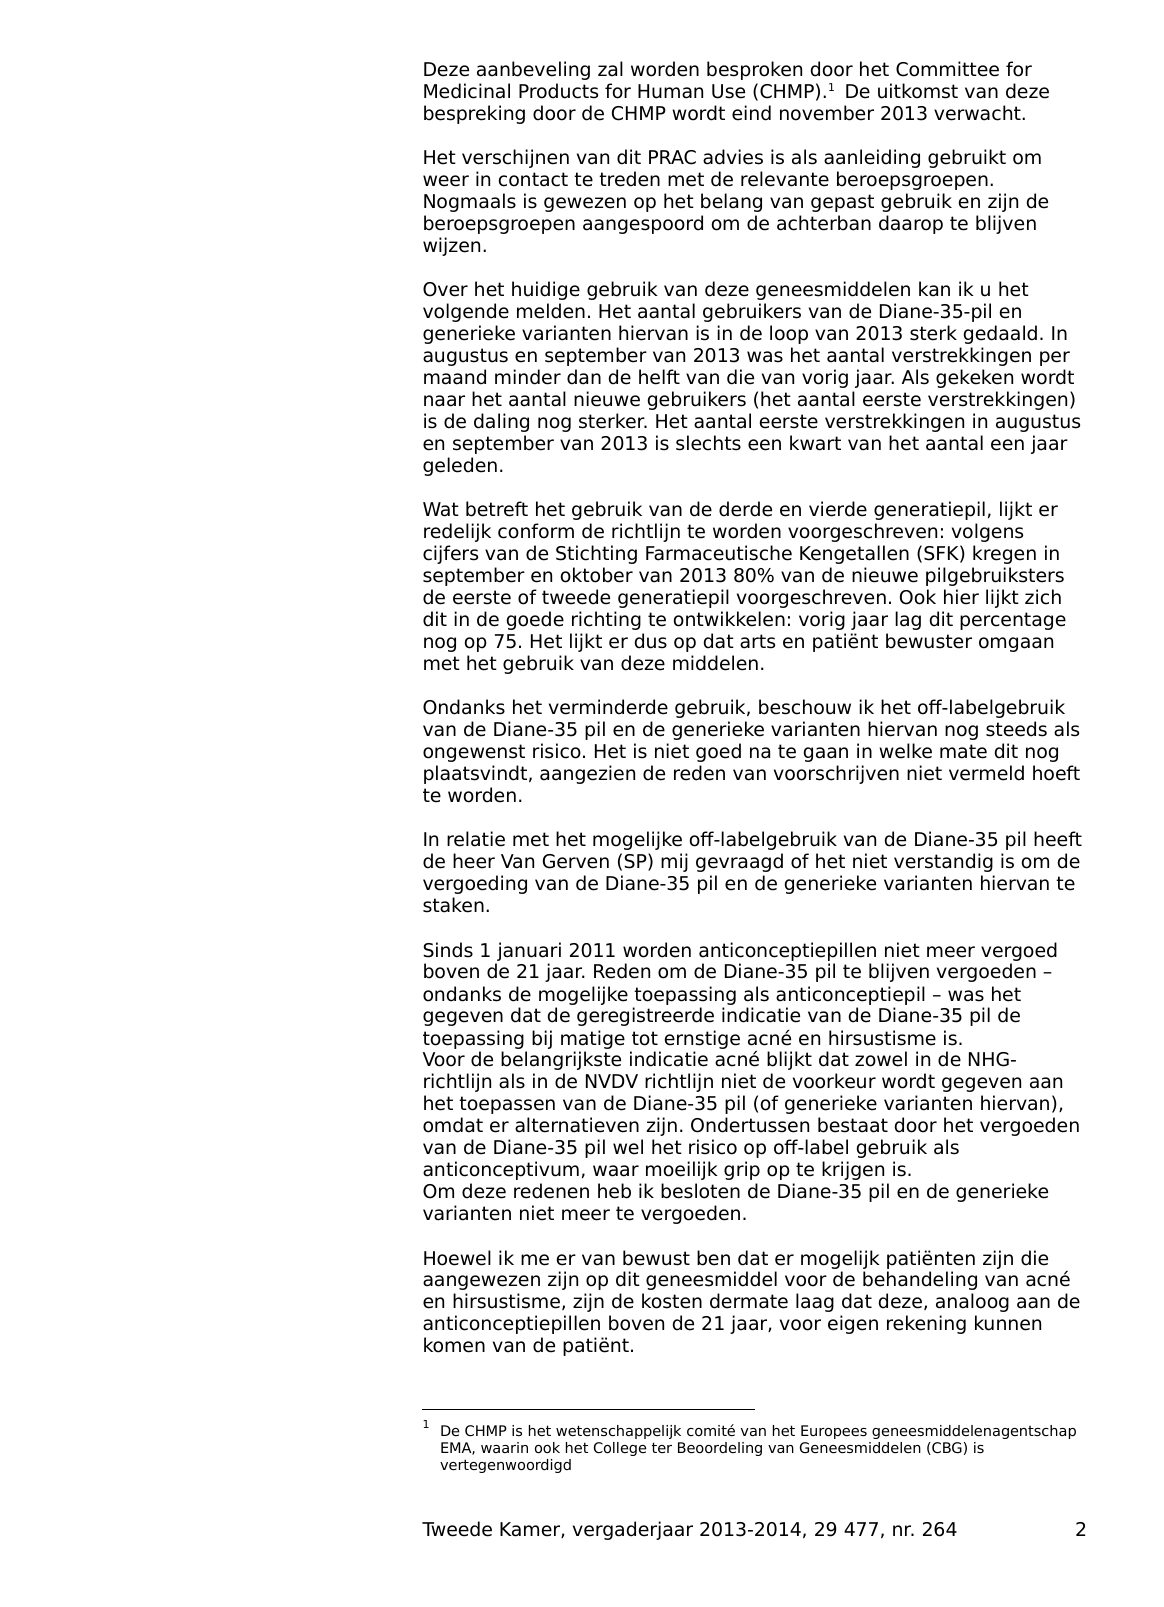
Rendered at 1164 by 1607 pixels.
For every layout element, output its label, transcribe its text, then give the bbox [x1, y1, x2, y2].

text Om deze redenen heb ik besloten de Diane-35 pil en de generieke varianten niet meer te vergoeden. [422, 1181, 1087, 1225]
text Over het huidige gebruik van deze geneesmiddelen kan ik u het volgende melden. Het aantal gebruikers van de Diane-35-pil en generieke varianten hiervan is in de loop van 2013 sterk gedaald. In augustus en september van 2013 was het aantal verstrekkingen per maand minder dan de helft van die van vorig jaar. Als gekeken wordt naar het aantal nieuwe gebruikers (het aantal eerste verstrekkingen) is de daling nog sterker. Het aantal eerste verstrekkingen in augustus en september van 2013 is slechts een kwart van het aantal een jaar geleden. [422, 279, 1087, 477]
text Sinds 1 januari 2011 worden anticonceptiepillen niet meer vergoed boven de 21 jaar. Reden om de Diane-35 pil te blijven vergoeden – ondanks de mogelijke toepassing als anticonceptiepil – was het gegeven dat de geregistreerde indicatie van de Diane-35 pil de toepassing bij matige tot ernstige acné en hirsustisme is. [422, 939, 1087, 1049]
text Ondanks het verminderde gebruik, beschouw ik het off-labelgebruik van de Diane-35 pil en de generieke varianten hiervan nog steeds als ongewenst risico. Het is niet goed na te gaan in welke mate dit nog plaatsvindt, aangezien de reden van voorschrijven niet vermeld hoeft te worden. [422, 697, 1087, 807]
text Hoewel ik me er van bewust ben dat er mogelijk patiënten zijn die aangewezen zijn op dit geneesmiddel voor de behandeling van acné en hirsustisme, zijn de kosten dermate laag dat deze, analoog aan de anticonceptiepillen boven de 21 jaar, voor eigen rekening kunnen komen van de patiënt. [422, 1247, 1087, 1357]
text Wat betreft het gebruik van de derde en vierde generatiepil, lijkt er redelijk conform de richtlijn te worden voorgeschreven: volgens cijfers van de Stichting Farmaceutische Kengetallen (SFK) kregen in september en oktober van 2013 80% van de nieuwe pilgebruiksters de eerste of tweede generatiepil voorgeschreven. Ook hier lijkt zich dit in de goede richting te ontwikkelen: vorig jaar lag dit percentage nog op 75. Het lijkt er dus op dat arts en patiënt bewuster omgaan met het gebruik van deze middelen. [422, 499, 1087, 675]
text Het verschijnen van dit PRAC advies is als aanleiding gebruikt om weer in contact te treden met de relevante beroepsgroepen. Nogmaals is gewezen op het belang van gepast gebruik en zijn de beroepsgroepen aangespoord om de achterban daarop te blijven wijzen. [422, 147, 1087, 257]
text In relatie met het mogelijke off-labelgebruik van de Diane-35 pil heeft de heer Van Gerven (SP) mij gevraagd of het niet verstandig is om de vergoeding van de Diane-35 pil en de generieke varianten hiervan te staken. [422, 829, 1087, 917]
text Voor de belangrijkste indicatie acné blijkt dat zowel in de NHG-richtlijn als in de NVDV richtlijn niet de voorkeur wordt gegeven aan het toepassen van de Diane-35 pil (of generieke varianten hiervan), omdat er alternatieven zijn. Ondertussen bestaat door het vergoeden van de Diane-35 pil wel het risico op off-label gebruik als anticonceptivum, waar moeilijk grip op te krijgen is. [422, 1049, 1087, 1181]
text De CHMP is het wetenschappelijk comité van het Europees geneesmiddelenagentschap EMA, waarin ook het College ter Beoordeling van Geneesmiddelen (CBG) is vertegenwoordigd [422, 1418, 1087, 1474]
text Deze aanbeveling zal worden besproken door het Committee for Medicinal Products for Human Use (CHMP). De uitkomst van deze bespreking door de CHMP wordt eind november 2013 verwacht. [422, 59, 1087, 125]
